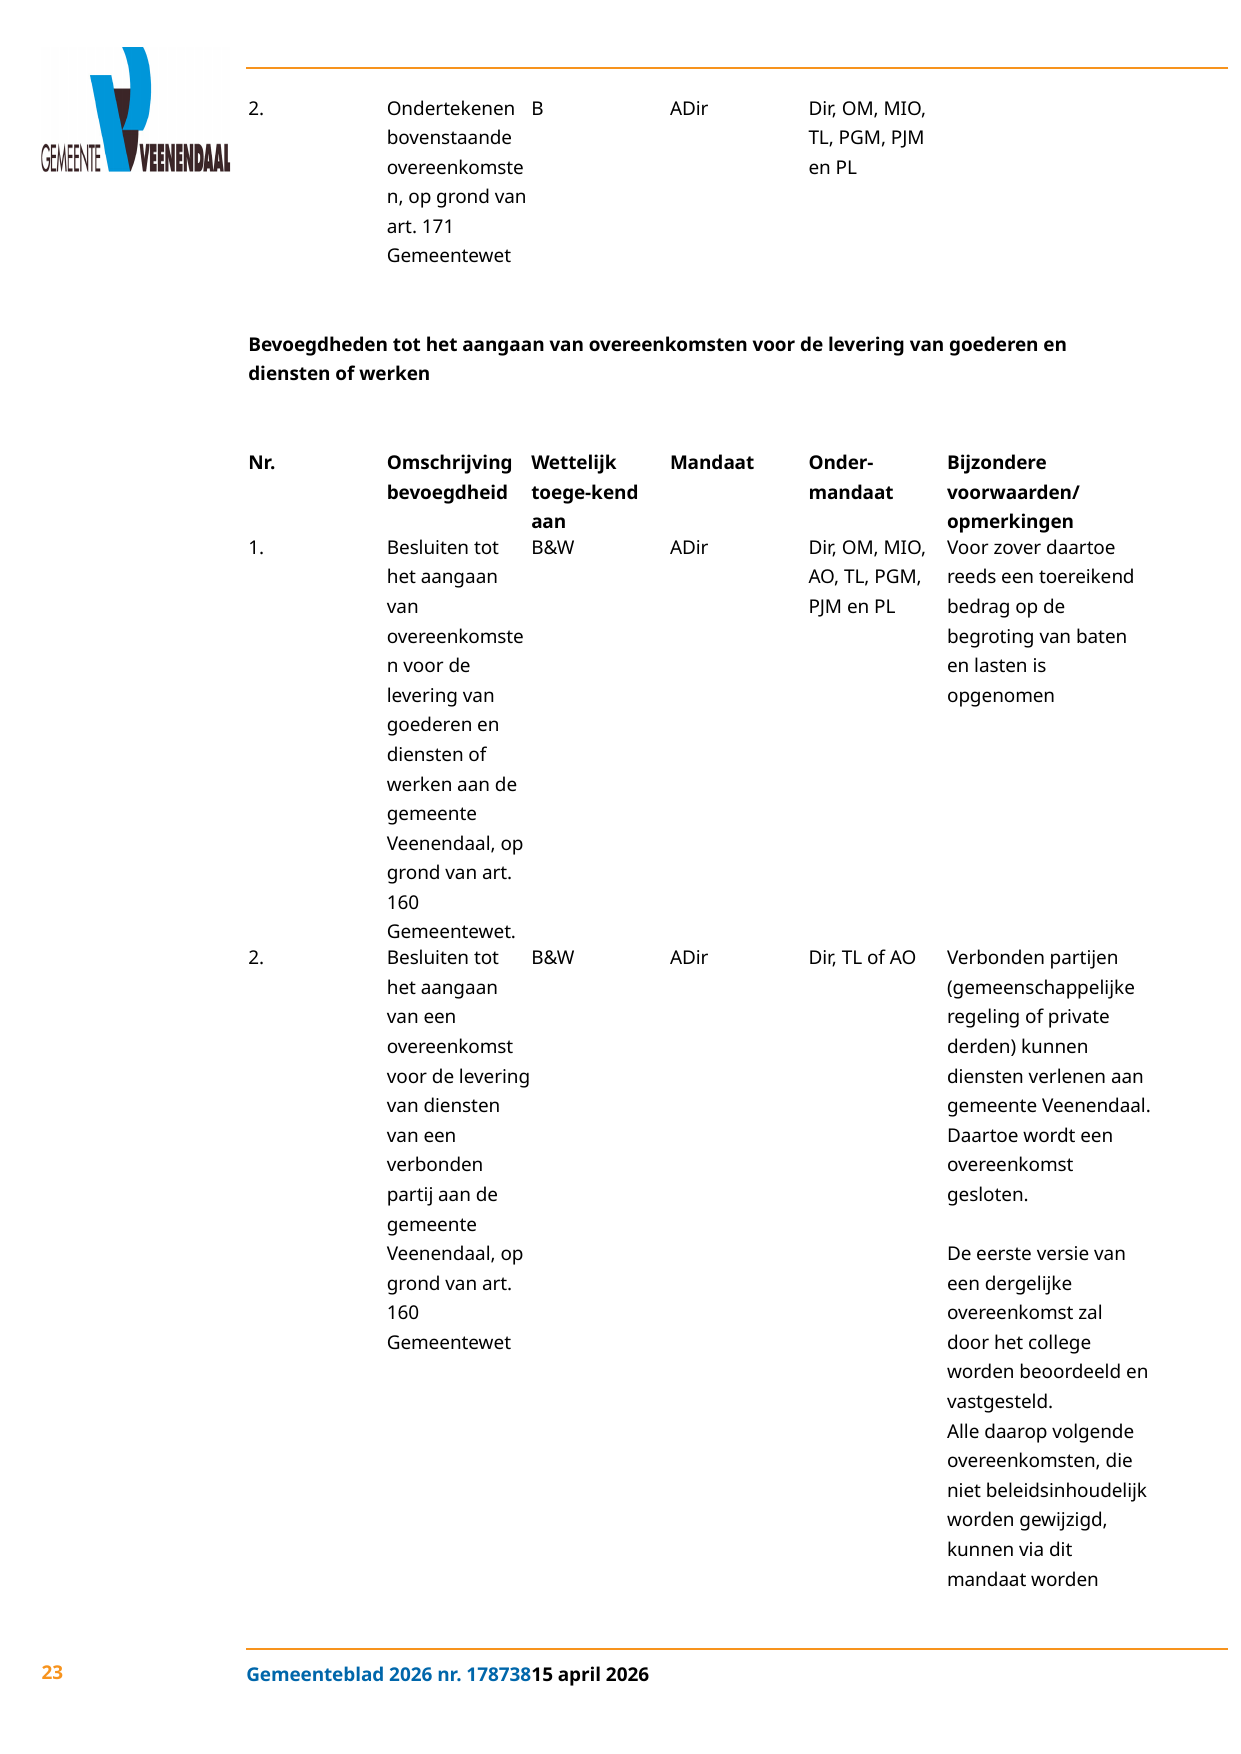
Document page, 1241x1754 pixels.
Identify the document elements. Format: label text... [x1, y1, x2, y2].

table_header Omschrijving bevoegdheid [387, 449, 531, 534]
table_header Wettelijk toege-kend aan [531, 449, 670, 534]
table_cell Voor zover daartoe reeds een toereikend bedrag op de begroting van baten en lasten is opgenomen [947, 534, 1152, 944]
table_cell Besluiten tot het aangaan van overeenkomsten voor de levering van goederen en diensten of werken aan de gemeente Veenendaal, op grond van art. 160 Gemeentewet. [387, 534, 531, 944]
table_cell Verbonden partijen (gemeenschappelijke regeling of private derden) kunnen diensten verlenen aan gemeente Veenendaal. Daartoe wordt een overeenkomst gesloten. De eerste versie van een dergelijke overeenkomst zal door het college worden beoordeeld en vastgesteld. Alle daarop volgende overeenkomsten, die niet beleidsinhoudelijk worden gewijzigd, kunnen via dit mandaat worden [947, 945, 1152, 1591]
table_cell ADir [670, 945, 808, 1591]
table_header Mandaat [670, 449, 808, 534]
table_cell Dir, OM, MIO, AO, TL, PGM, PJM en PL [808, 534, 947, 944]
table_cell ADir [670, 534, 808, 944]
table_cell Besluiten tot het aangaan van een overeenkomst voor de levering van diensten van een verbonden partij aan de gemeente Veenendaal, op grond van art. 160 Gemeentewet [387, 945, 531, 1591]
table_cell 2. [248, 95, 387, 268]
table_cell B [531, 95, 670, 268]
text Bevoegdheden tot het aangaan van overeenkomsten voor de levering van goederen en diensten of werken [248, 331, 1152, 386]
table_cell ADir [670, 95, 808, 268]
picture [123, 47, 231, 172]
table_cell 2. [248, 945, 387, 1591]
table_header Nr. [248, 449, 387, 534]
table_cell B&W [531, 534, 670, 944]
table_header Bijzondere voorwaarden/ opmerkingen [947, 449, 1152, 534]
table_header Onder-mandaat [808, 449, 947, 534]
table_cell Ondertekenen bovenstaande overeenkomsten, op grond van art. 171 Gemeentewet [387, 95, 531, 268]
table_cell B&W [531, 945, 670, 1591]
table_cell [947, 95, 1152, 268]
table_cell 1. [248, 534, 387, 944]
picture [41, 47, 130, 172]
table_cell Dir, TL of AO [808, 945, 947, 1591]
table_cell Dir, OM, MIO, TL, PGM, PJM en PL [808, 95, 947, 268]
